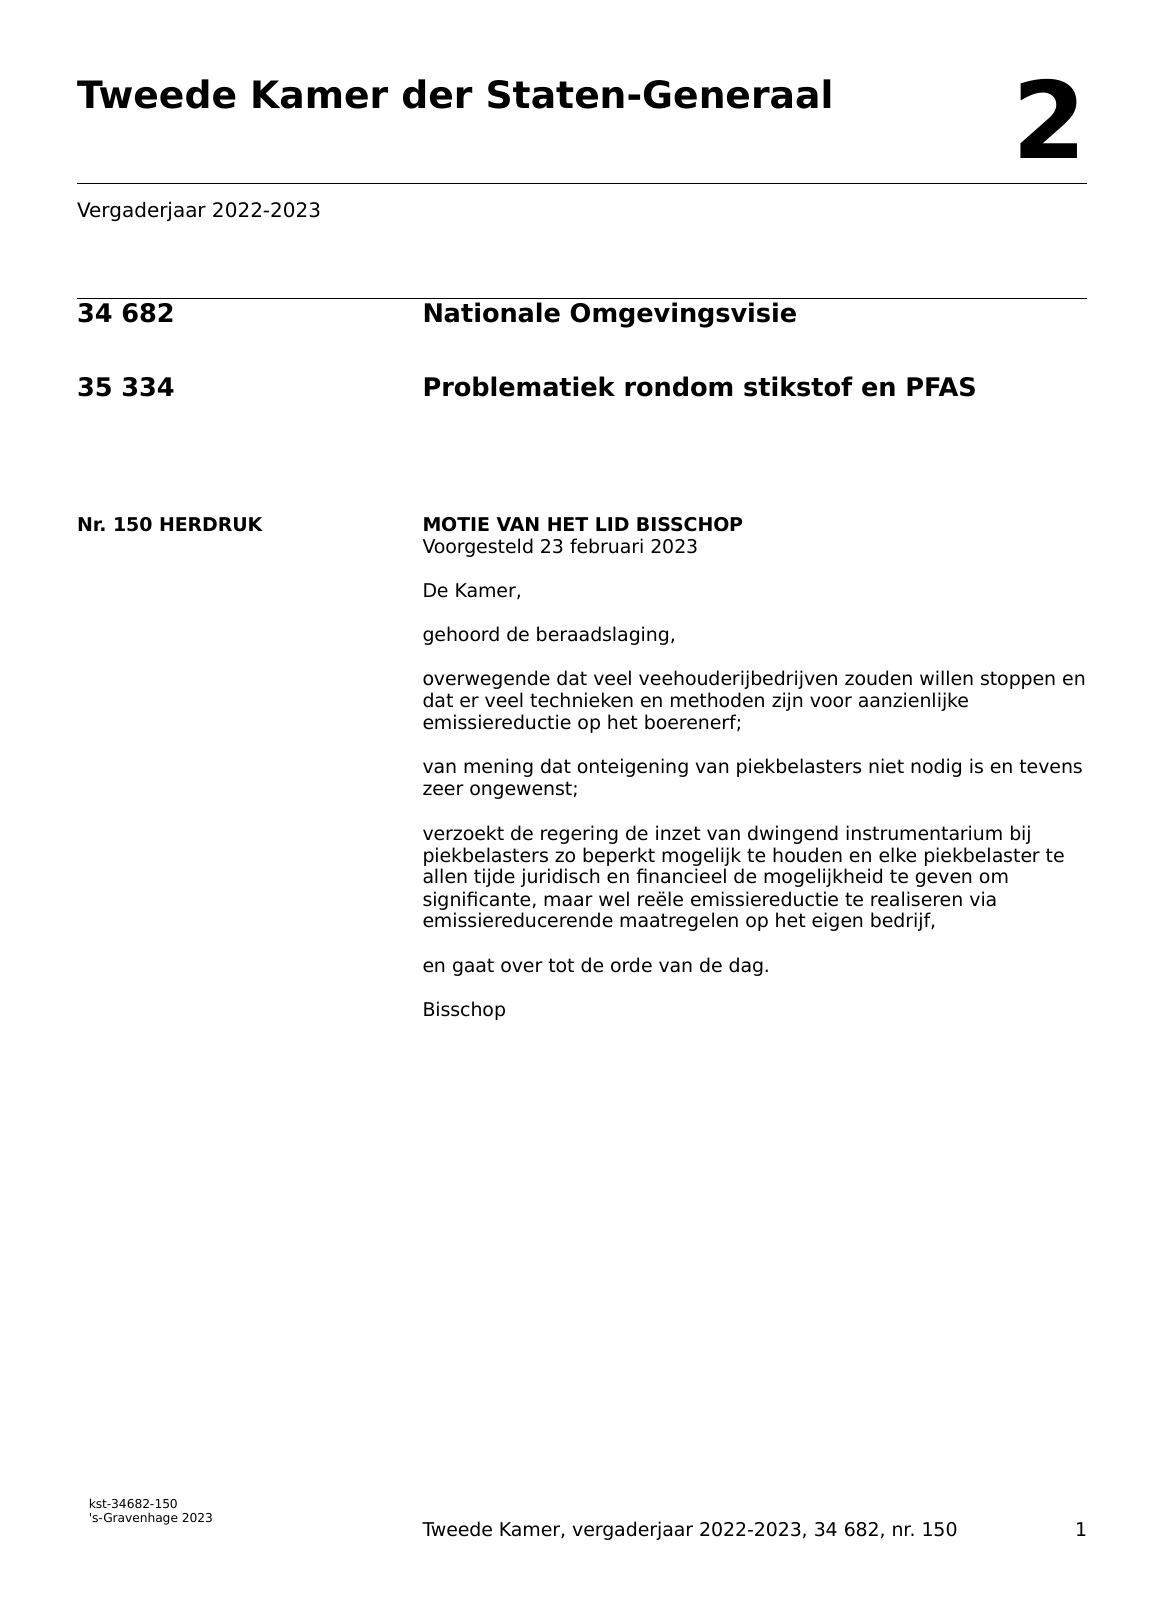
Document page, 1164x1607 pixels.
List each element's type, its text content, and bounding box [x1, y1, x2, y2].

text 's-Gravenhage 2023 [88, 1511, 323, 1525]
text Bisschop [422, 999, 1087, 1021]
text De Kamer, [422, 580, 1087, 602]
table_header Tweede Kamer der Staten-Generaal [77, 59, 886, 183]
text kst-34682-150 [88, 1497, 323, 1511]
table_header 2 [886, 59, 1087, 183]
subtitle 35 334 Problematiek rondom stikstof en PFAS [77, 373, 1087, 403]
subtitle 34 682 Nationale Omgevingsvisie [77, 299, 1087, 329]
text verzoekt de regering de inzet van dwingend instrumentarium bij piekbelasters zo beperkt mogelijk te houden en elke piekbelaster te allen tijde juridisch en financieel de mogelijkheid te geven om significante, maar wel reële emissiereductie te realiseren via emissiereducerende maatregelen op het eigen bedrijf, [422, 822, 1087, 932]
text van mening dat onteigening van piekbelasters niet nodig is en tevens zeer ongewenst; [422, 756, 1087, 800]
text en gaat over tot de orde van de dag. [422, 954, 1087, 977]
table_cell Vergaderjaar 2022-2023 [77, 184, 1087, 298]
text overwegende dat veel veehouderijbedrijven zouden willen stoppen en dat er veel technieken en methoden zijn voor aanzienlijke emissiereductie op het boerenerf; [422, 668, 1087, 734]
text gehoord de beraadslaging, [422, 624, 1087, 646]
subtitle Nr. 150 HERDRUK MOTIE VAN HET LID BISSCHOP [77, 514, 1087, 536]
text Voorgesteld 23 februari 2023 [422, 536, 1087, 558]
